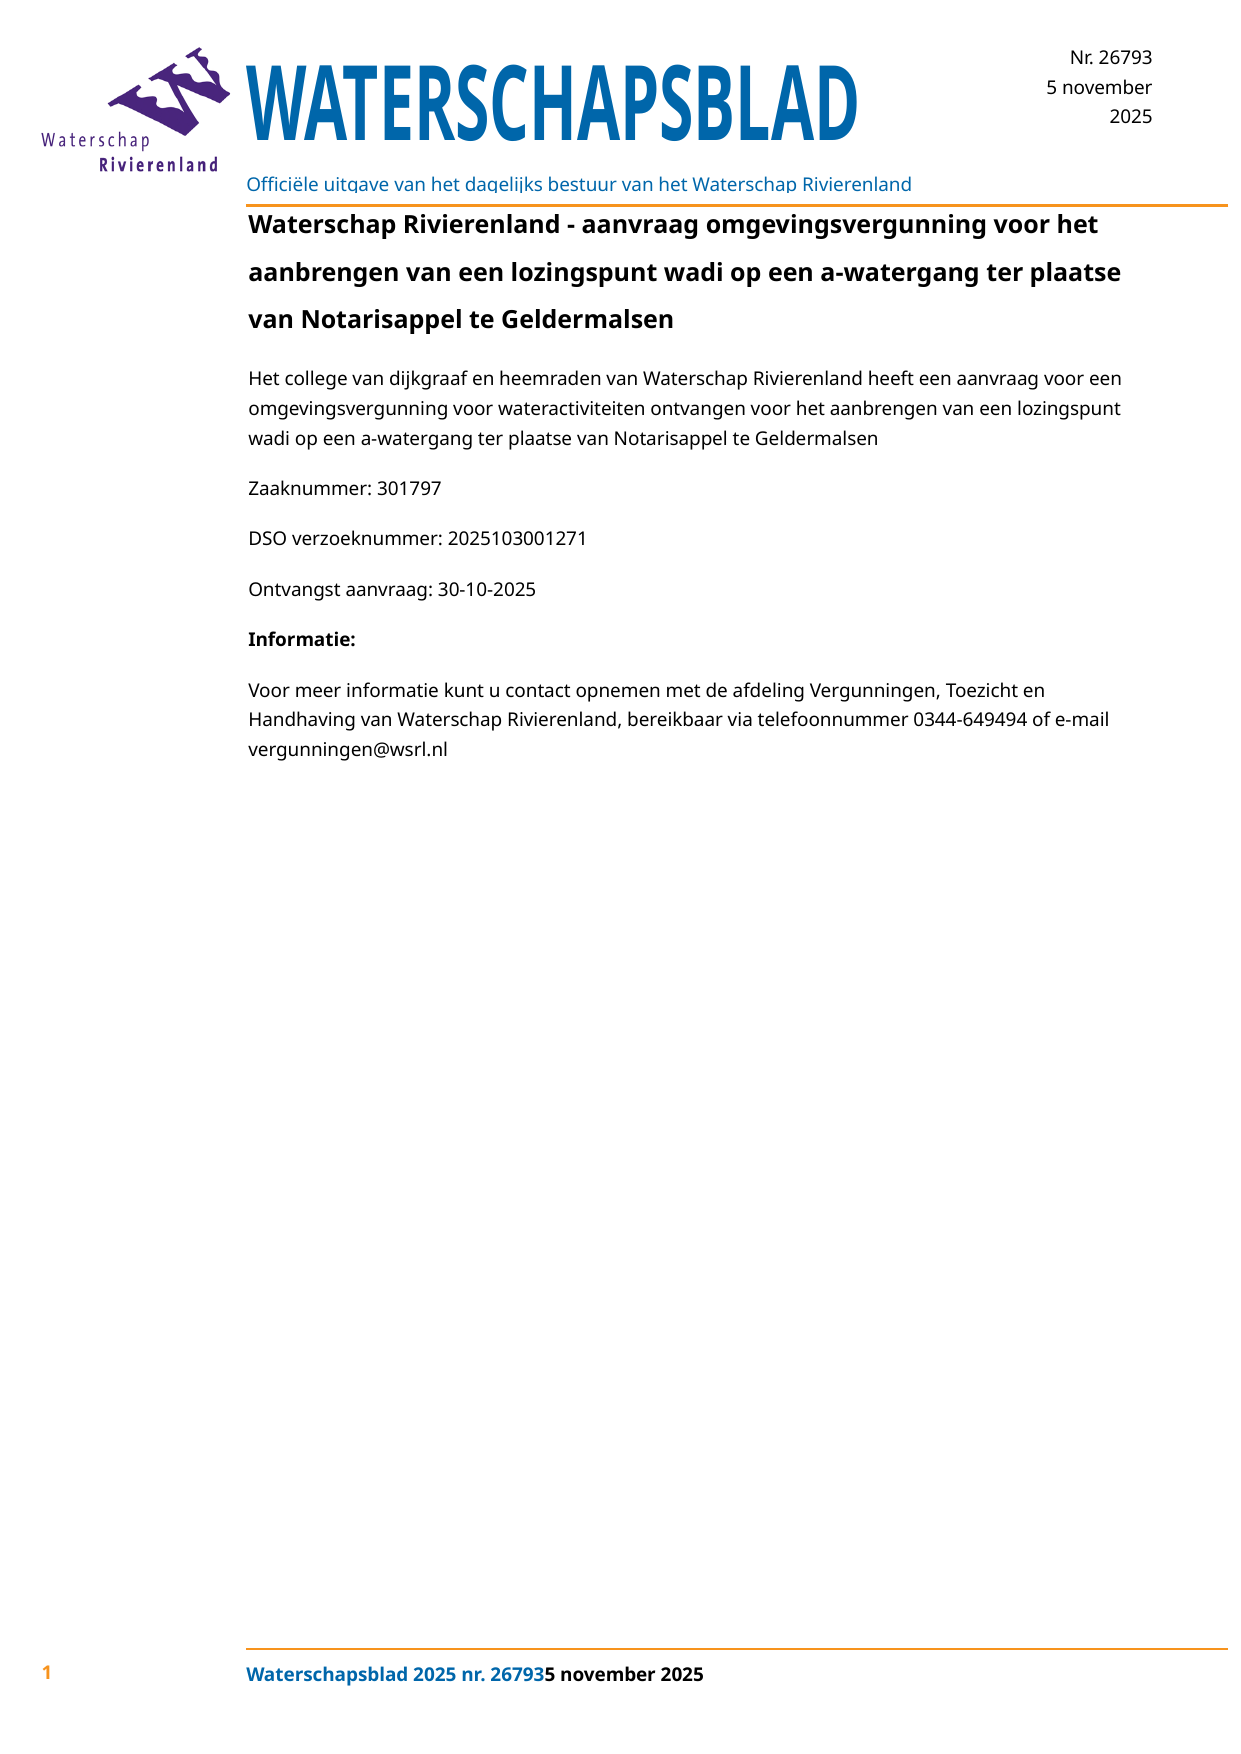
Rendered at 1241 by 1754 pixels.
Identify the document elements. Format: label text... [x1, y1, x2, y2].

text Voor meer informatie kunt u contact opnemen met de afdeling Vergunningen, Toezicht en Handhaving van Waterschap Rivierenland, bereikbaar via telefoonnummer 0344-649494 of e-mail vergunningen@wsrl.nl [248, 677, 1152, 762]
text Het college van dijkgraaf en heemraden van Waterschap Rivierenland heeft een aanvraag voor een omgevingsvergunning voor wateractiviteiten ontvangen voor het aanbrengen van een lozingspunt wadi op een a-watergang ter plaatse van Notarisappel te Geldermalsen [248, 366, 1152, 450]
text Informatie: [248, 626, 1152, 652]
text DSO verzoeknummer: 2025103001271 [248, 526, 1152, 551]
text Waterschap Rivierenland - aanvraag omgevingsvergunning voor het aanbrengen van een lozingspunt wadi op een a-watergang ter plaatse van Notarisappel te Geldermalsen [248, 207, 1152, 336]
text Ontvangst aanvraag: 30-10-2025 [248, 576, 1152, 602]
picture [41, 47, 231, 172]
text Zaaknummer: 301797 [248, 475, 1152, 501]
